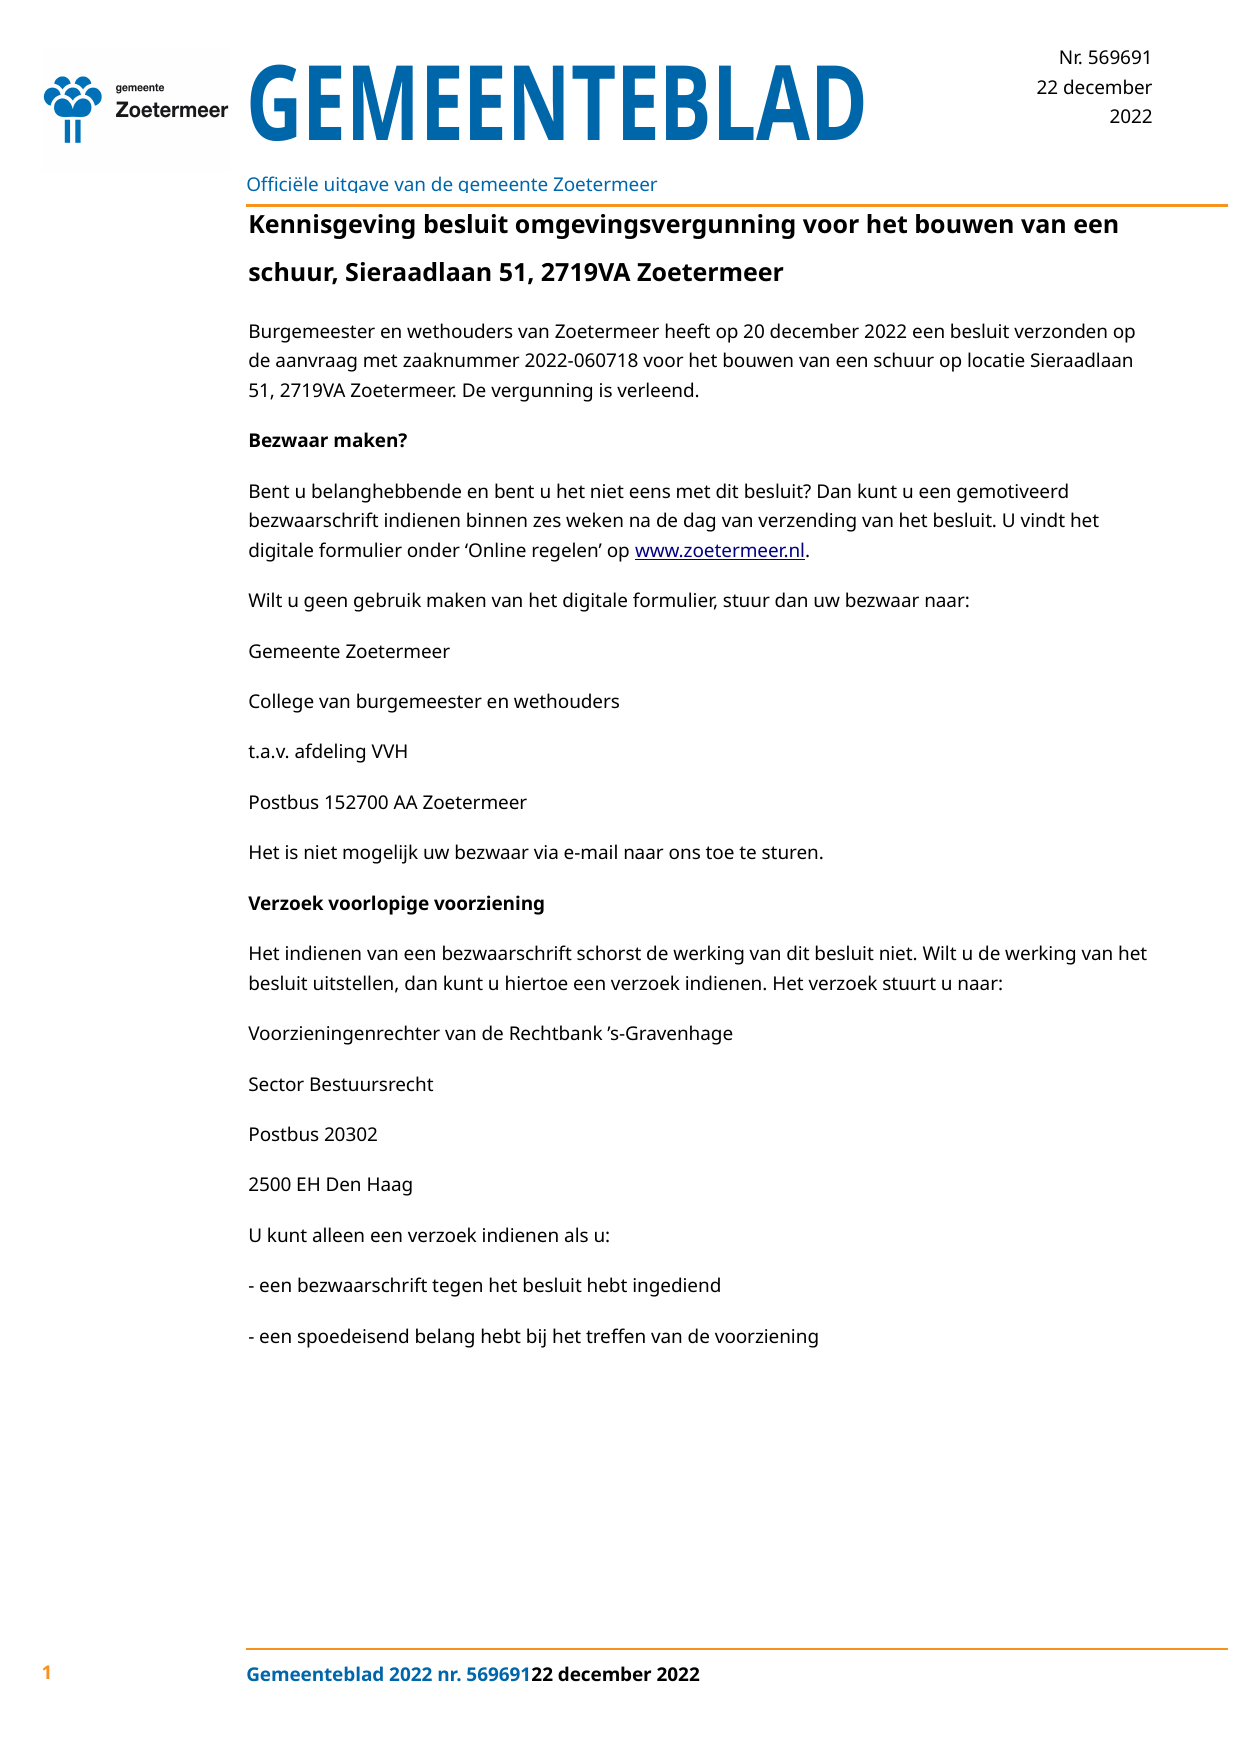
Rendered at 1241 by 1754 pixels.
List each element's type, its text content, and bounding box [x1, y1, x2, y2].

text - een spoedeisend belang hebt bij het treffen van de voorziening [248, 1323, 1152, 1349]
text Postbus 152700 AA Zoetermeer [248, 789, 1152, 815]
text Gemeente Zoetermeer [248, 638, 1152, 664]
text Bent u belanghebbende en bent u het niet eens met dit besluit? Dan kunt u een gemotiveerd bezwaarschrift indienen binnen zes weken na de dag van verzending van het besluit. U vindt het digitale formulier onder ‘Online regelen’ op www.zoetermeer.nl. [248, 478, 1152, 563]
text Wilt u geen gebruik maken van het digitale formulier, stuur dan uw bezwaar naar: [248, 587, 1152, 613]
text Kennisgeving besluit omgevingsvergunning voor het bouwen van een schuur, Sieraadlaan 51, 2719VA Zoetermeer [248, 207, 1152, 288]
text Bezwaar maken? [248, 427, 1152, 453]
text Het indienen van een bezwaarschrift schorst de werking van dit besluit niet. Wilt u de werking van het besluit uitstellen, dan kunt u hiertoe een verzoek indienen. Het verzoek stuurt u naar: [248, 940, 1152, 996]
text Burgemeester en wethouders van Zoetermeer heeft op 20 december 2022 een besluit verzonden op de aanvraag met zaaknummer 2022-060718 voor het bouwen van een schuur op locatie Sieraadlaan 51, 2719VA Zoetermeer. De vergunning is verleend. [248, 318, 1152, 403]
text Postbus 20302 [248, 1121, 1152, 1147]
text U kunt alleen een verzoek indienen als u: [248, 1222, 1152, 1248]
text Verzoek voorlopige voorziening [248, 890, 1152, 916]
text t.a.v. afdeling VVH [248, 739, 1152, 764]
picture [41, 47, 231, 172]
text - een bezwaarschrift tegen het besluit hebt ingediend [248, 1272, 1152, 1298]
text 2500 EH Den Haag [248, 1172, 1152, 1197]
text Het is niet mogelijk uw bezwaar via e-mail naar ons toe te sturen. [248, 839, 1152, 865]
text Voorzieningenrechter van de Rechtbank ’s-Gravenhage [248, 1020, 1152, 1046]
text College van burgemeester en wethouders [248, 688, 1152, 714]
text Sector Bestuursrecht [248, 1071, 1152, 1097]
